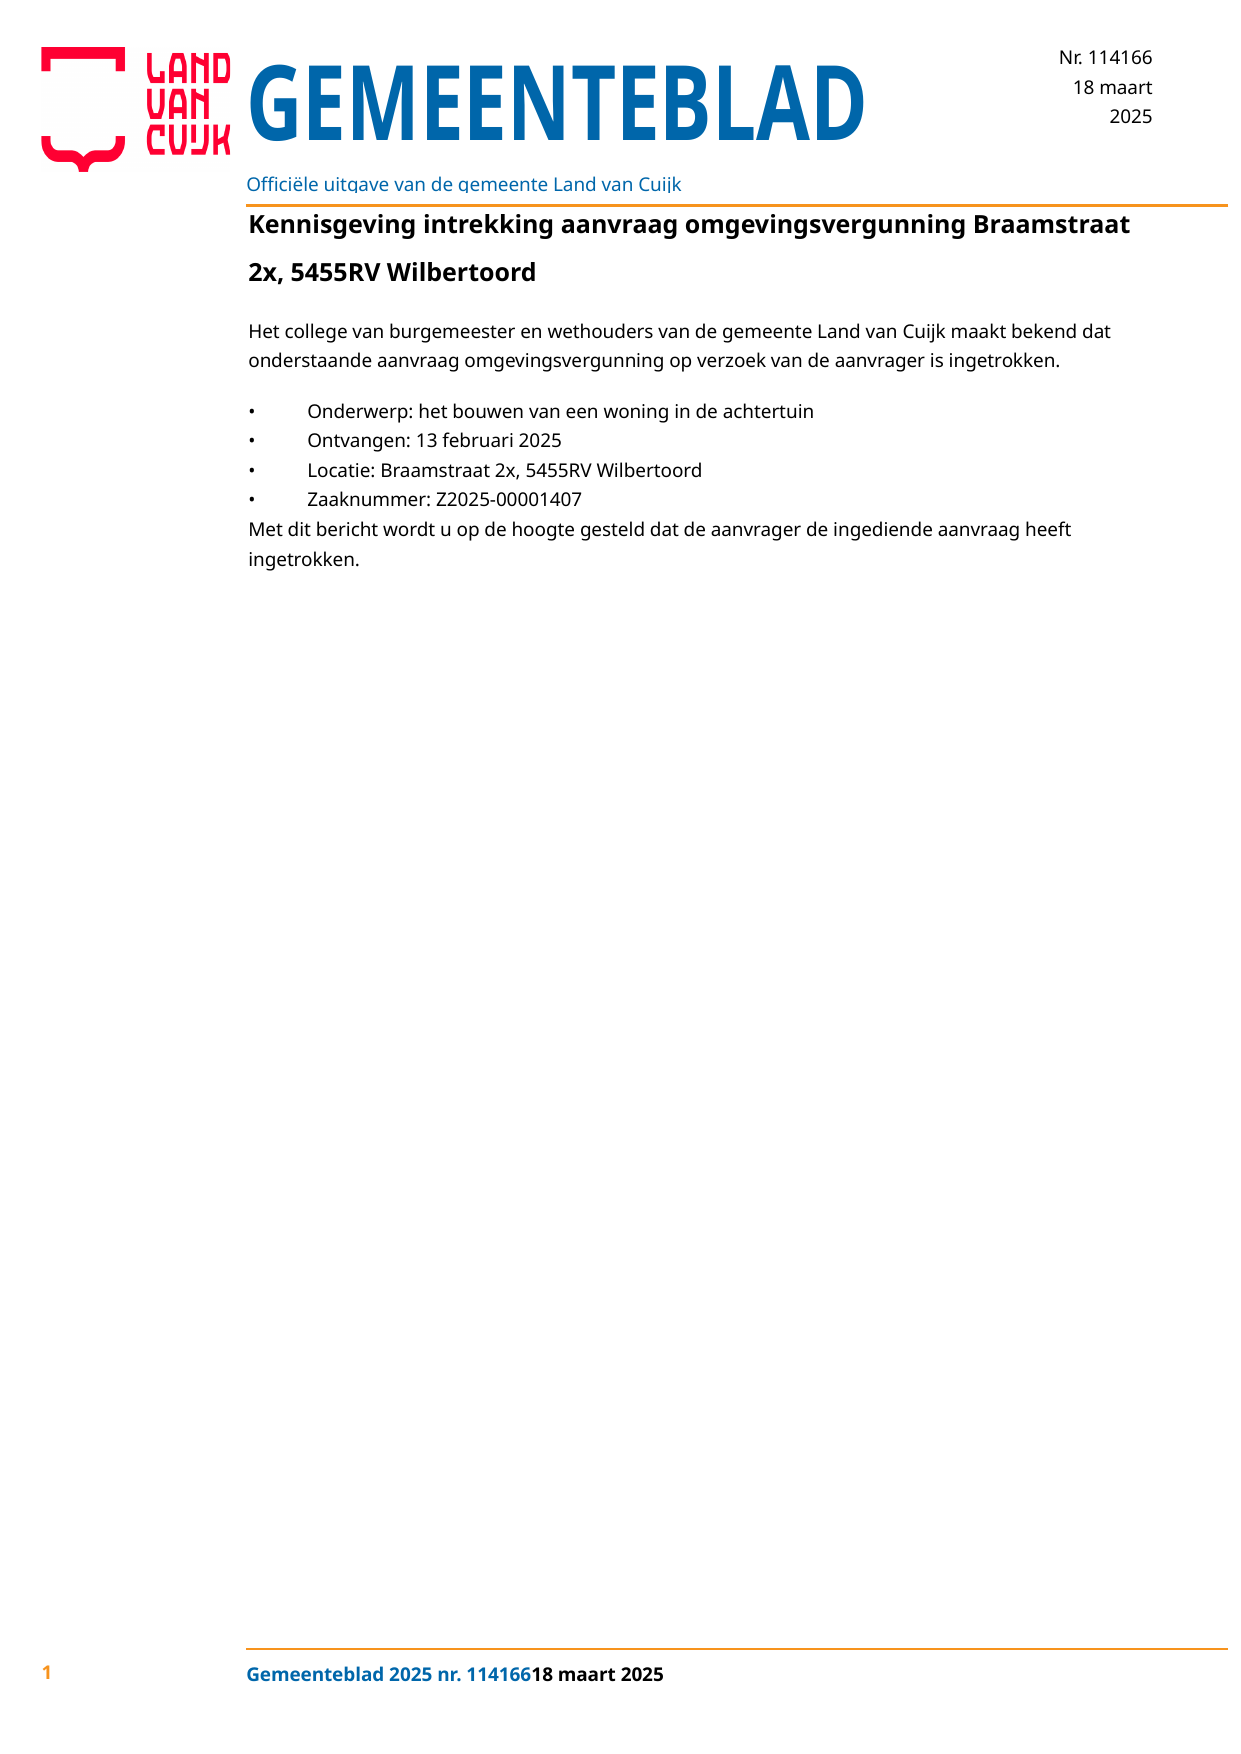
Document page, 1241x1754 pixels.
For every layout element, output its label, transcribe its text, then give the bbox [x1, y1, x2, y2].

picture [41, 47, 231, 172]
text Kennisgeving intrekking aanvraag omgevingsvergunning Braamstraat 2x, 5455RV Wilbertoord [248, 207, 1152, 288]
list Ontvangen: 13 februari 2025 [248, 427, 1152, 453]
list Onderwerp: het bouwen van een woning in de achtertuin [248, 398, 1152, 424]
text Het college van burgemeester en wethouders van de gemeente Land van Cuijk maakt bekend dat onderstaande aanvraag omgevingsvergunning op verzoek van de aanvrager is ingetrokken. [248, 318, 1152, 373]
list Zaaknummer: Z2025-00001407 [248, 487, 1152, 512]
list Locatie: Braamstraat 2x, 5455RV Wilbertoord [248, 457, 1152, 483]
text Met dit bericht wordt u op de hoogte gesteld dat de aanvrager de ingediende aanvraag heeft ingetrokken. [248, 516, 1152, 572]
